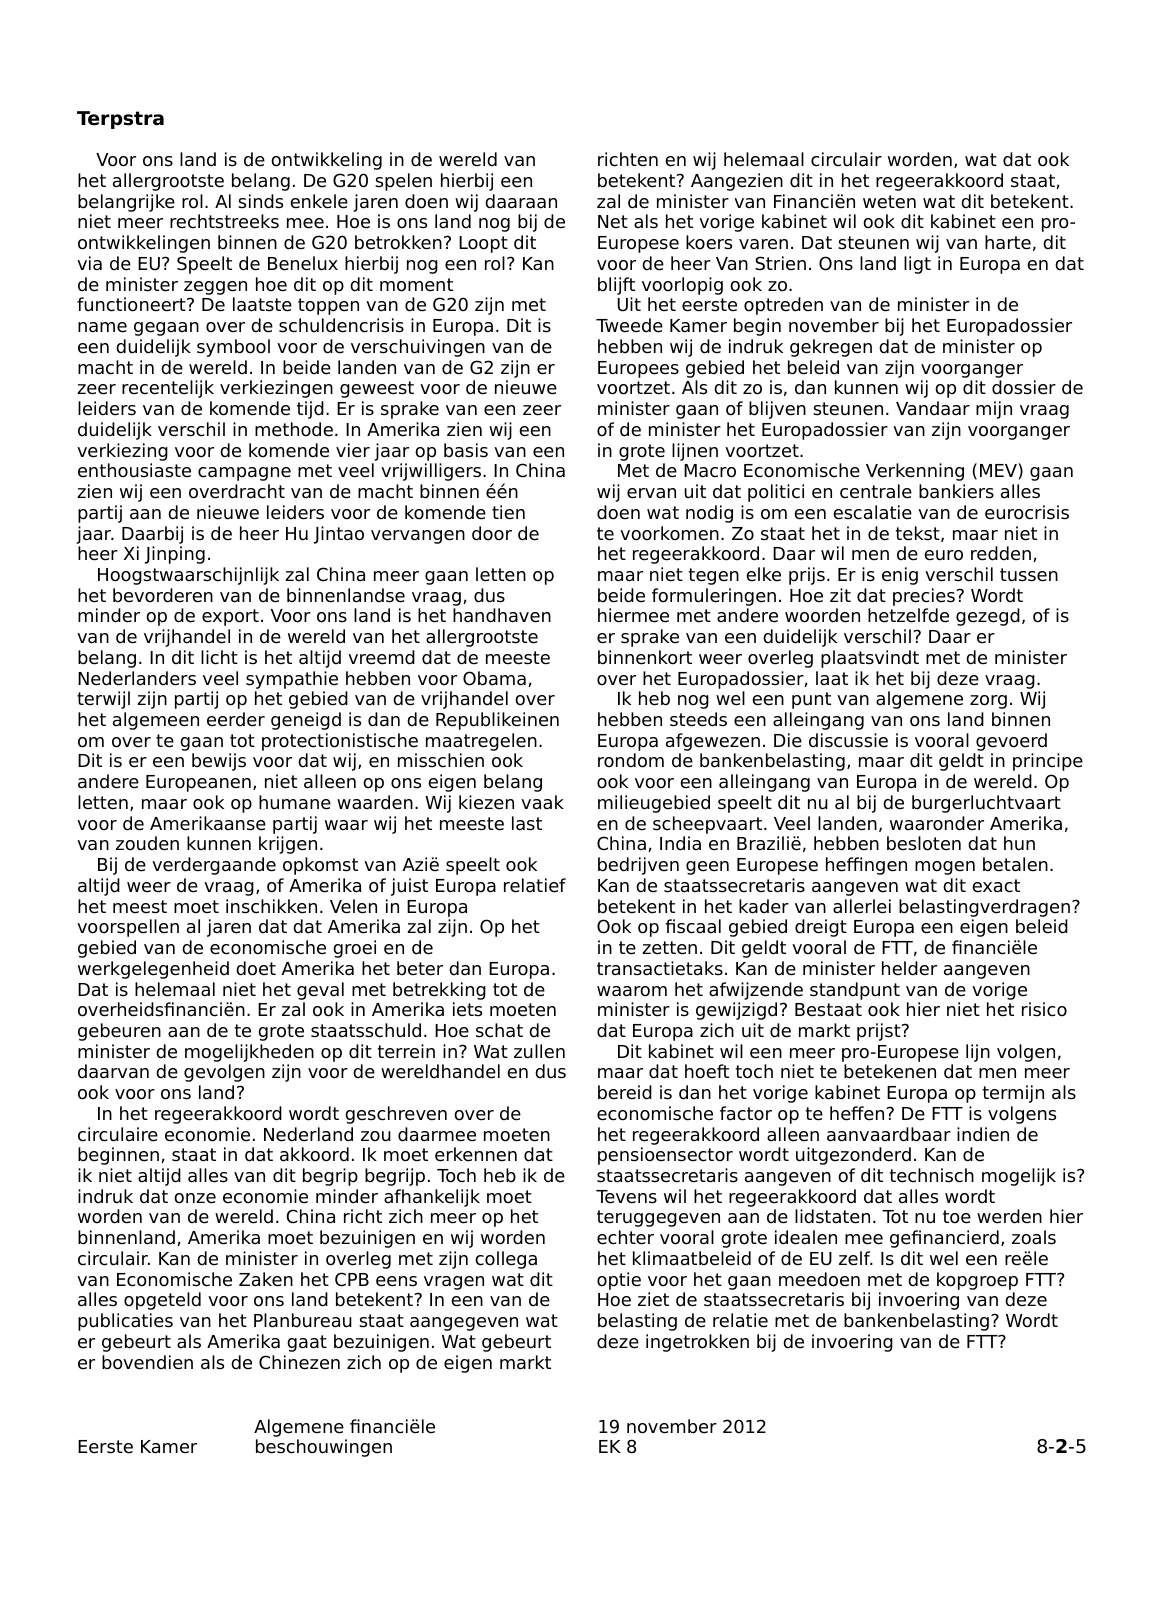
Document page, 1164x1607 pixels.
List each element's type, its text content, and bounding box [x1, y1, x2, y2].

text richten en wij helemaal circulair worden, wat dat ook betekent? Aangezien dit in het regeerakkoord staat, zal de minister van Financiën weten wat dit betekent. Net als het vorige kabinet wil ook dit kabinet een pro-Europese koers varen. Dat steunen wij van harte, dit voor de heer Van Strien. Ons land ligt in Europa en dat blijft voorlopig ook zo. [596, 150, 1087, 295]
text Bij de verdergaande opkomst van Azië speelt ook altijd weer de vraag, of Amerika of juist Europa relatief het meest moet inschikken. Velen in Europa voorspellen al jaren dat dat Amerika zal zijn. Op het gebied van de economische groei en de werkgelegenheid doet Amerika het beter dan Europa. Dat is helemaal niet het geval met betrekking tot de overheidsfinanciën. Er zal ook in Amerika iets moeten gebeuren aan de te grote staatsschuld. Hoe schat de minister de mogelijkheden op dit terrein in? Wat zullen daarvan de gevolgen zijn voor de wereldhandel en dus ook voor ons land? [77, 855, 567, 1104]
text Dit kabinet wil een meer pro-Europese lijn volgen, maar dat hoeft toch niet te betekenen dat men meer bereid is dan het vorige kabinet Europa op termijn als economische factor op te heffen? De FTT is volgens het regeerakkoord alleen aanvaardbaar indien de pensioensector wordt uitgezonderd. Kan de staatssecretaris aangeven of dit technisch mogelijk is? Tevens wil het regeerakkoord dat alles wordt teruggegeven aan de lidstaten. Tot nu toe werden hier echter vooral grote idealen mee gefinancierd, zoals het klimaatbeleid of de EU zelf. Is dit wel een reële optie voor het gaan meedoen met de kopgroep FTT? Hoe ziet de staatssecretaris bij invoering van deze belasting de relatie met de bankenbelasting? Wordt deze ingetrokken bij de invoering van de FTT? [596, 1042, 1087, 1352]
text Voor ons land is de ontwikkeling in de wereld van het allergrootste belang. De G20 spelen hierbij een belangrijke rol. Al sinds enkele jaren doen wij daaraan niet meer rechtstreeks mee. Hoe is ons land nog bij de ontwikkelingen binnen de G20 betrokken? Loopt dit via de EU? Speelt de Benelux hierbij nog een rol? Kan de minister zeggen hoe dit op dit moment functioneert? De laatste toppen van de G20 zijn met name gegaan over de schuldencrisis in Europa. Dit is een duidelijk symbool voor de verschuivingen van de macht in de wereld. In beide landen van de G2 zijn er zeer recentelijk verkiezingen geweest voor de nieuwe leiders van de komende tijd. Er is sprake van een zeer duidelijk verschil in methode. In Amerika zien wij een verkiezing voor de komende vier jaar op basis van een enthousiaste campagne met veel vrijwilligers. In China zien wij een overdracht van de macht binnen één partij aan de nieuwe leiders voor de komende tien jaar. Daarbij is de heer Hu Jintao vervangen door de heer Xi Jinping. [77, 150, 567, 565]
text In het regeerakkoord wordt geschreven over de circulaire economie. Nederland zou daarmee moeten beginnen, staat in dat akkoord. Ik moet erkennen dat ik niet altijd alles van dit begrip begrijp. Toch heb ik de indruk dat onze economie minder afhankelijk moet worden van de wereld. China richt zich meer op het binnenland, Amerika moet bezuinigen en wij worden circulair. Kan de minister in overleg met zijn collega van Economische Zaken het CPB eens vragen wat dit alles opgeteld voor ons land betekent? In een van de publicaties van het Planbureau staat aangegeven wat er gebeurt als Amerika gaat bezuinigen. Wat gebeurt er bovendien als de Chinezen zich op de eigen markt [77, 1104, 567, 1373]
text Ik heb nog wel een punt van algemene zorg. Wij hebben steeds een alleingang van ons land binnen Europa afgewezen. Die discussie is vooral gevoerd rondom de bankenbelasting, maar dit geldt in principe ook voor een alleingang van Europa in de wereld. Op milieugebied speelt dit nu al bij de burgerluchtvaart en de scheepvaart. Veel landen, waaronder Amerika, China, India en Brazilië, hebben besloten dat hun bedrijven geen Europese heffingen mogen betalen. Kan de staatssecretaris aangeven wat dit exact betekent in het kader van allerlei belastingverdragen? Ook op fiscaal gebied dreigt Europa een eigen beleid in te zetten. Dit geldt vooral de FTT, de financiële transactietaks. Kan de minister helder aangeven waarom het afwijzende standpunt van de vorige minister is gewijzigd? Bestaat ook hier niet het risico dat Europa zich uit de markt prijst? [596, 689, 1087, 1042]
text Met de Macro Economische Verkenning (MEV) gaan wij ervan uit dat politici en centrale bankiers alles doen wat nodig is om een escalatie van de eurocrisis te voorkomen. Zo staat het in de tekst, maar niet in het regeerakkoord. Daar wil men de euro redden, maar niet tegen elke prijs. Er is enig verschil tussen beide formuleringen. Hoe zit dat precies? Wordt hiermee met andere woorden hetzelfde gezegd, of is er sprake van een duidelijk verschil? Daar er binnenkort weer overleg plaatsvindt met de minister over het Europadossier, laat ik het bij deze vraag. [596, 461, 1087, 689]
text Uit het eerste optreden van de minister in de Tweede Kamer begin november bij het Europadossier hebben wij de indruk gekregen dat de minister op Europees gebied het beleid van zijn voorganger voortzet. Als dit zo is, dan kunnen wij op dit dossier de minister gaan of blijven steunen. Vandaar mijn vraag of de minister het Europadossier van zijn voorganger in grote lijnen voortzet. [596, 295, 1087, 461]
text Hoogstwaarschijnlijk zal China meer gaan letten op het bevorderen van de binnenlandse vraag, dus minder op de export. Voor ons land is het handhaven van de vrijhandel in de wereld van het allergrootste belang. In dit licht is het altijd vreemd dat de meeste Nederlanders veel sympathie hebben voor Obama, terwijl zijn partij op het gebied van de vrijhandel over het algemeen eerder geneigd is dan de Republikeinen om over te gaan tot protectionistische maatregelen. Dit is er een bewijs voor dat wij, en misschien ook andere Europeanen, niet alleen op ons eigen belang letten, maar ook op humane waarden. Wij kiezen vaak voor de Amerikaanse partij waar wij het meeste last van zouden kunnen krijgen. [77, 565, 567, 855]
